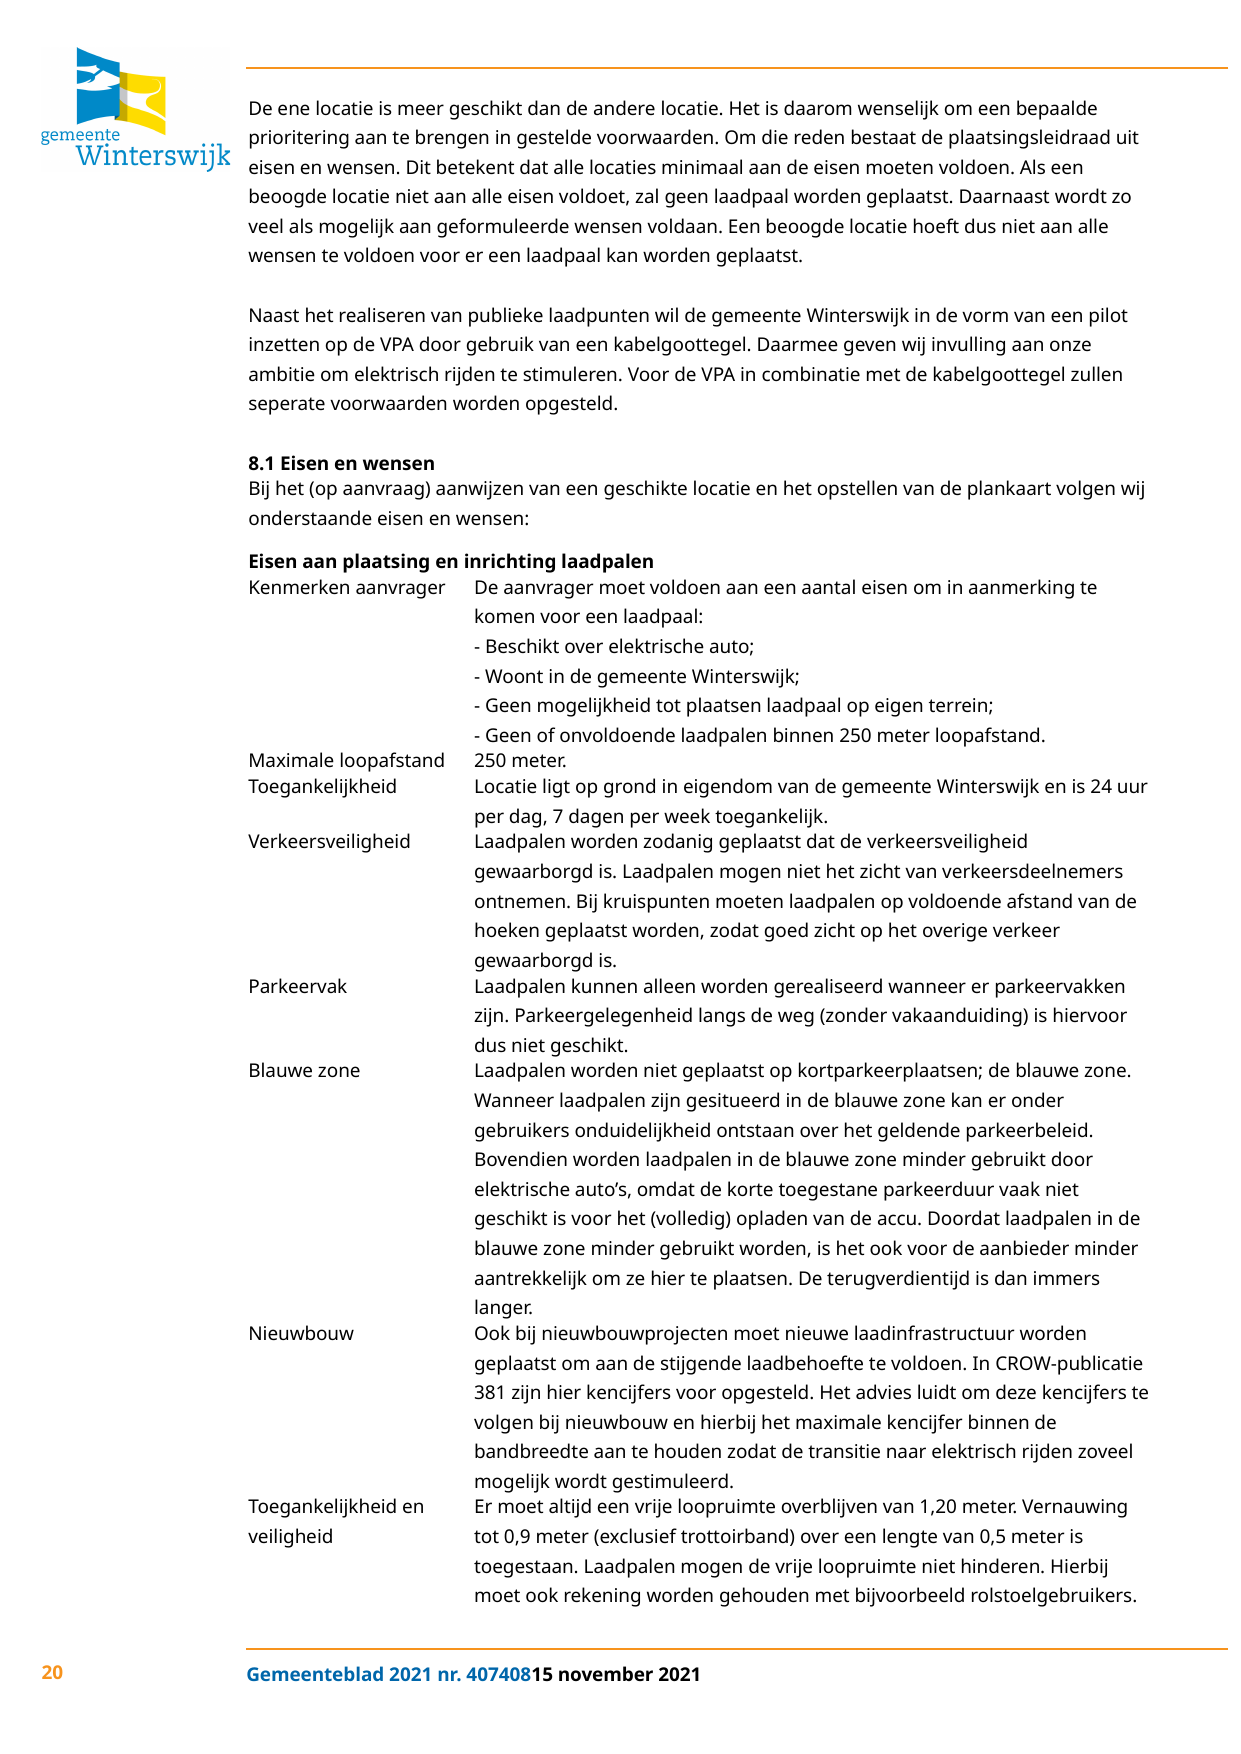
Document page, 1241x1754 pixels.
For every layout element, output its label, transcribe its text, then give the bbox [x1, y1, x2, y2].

table_cell Toegankelijkheid en veiligheid [248, 1494, 474, 1608]
text Bij het (op aanvraag) aanwijzen van een geschikte locatie en het opstellen van de plankaart volgen wij onderstaande eisen en wensen: [248, 476, 1152, 531]
table_cell Ook bij nieuwbouwprojecten moet nieuwe laadinfrastructuur worden geplaatst om aan de stijgende laadbehoefte te voldoen. In CROW-publicatie 381 zijn hier kencijfers voor opgesteld. Het advies luidt om deze kencijfers te volgen bij nieuwbouw en hierbij het maximale kencijfer binnen de bandbreedte aan te houden zodat de transitie naar elektrisch rijden zoveel mogelijk wordt gestimuleerd. [474, 1320, 1152, 1494]
table_header Kenmerken aanvrager [248, 574, 474, 748]
table_cell Locatie ligt op grond in eigendom van de gemeente Winterswijk en is 24 uur per dag, 7 dagen per week toegankelijk. [474, 774, 1152, 829]
table_header De aanvrager moet voldoen aan een aantal eisen om in aanmerking te komen voor een laadpaal: - Beschikt over elektrische auto; - Woont in de gemeente Winterswijk; - Geen mogelijkheid tot plaatsen laadpaal op eigen terrein; - Geen of onvoldoende laadpalen binnen 250 meter loopafstand. [474, 574, 1152, 748]
picture [225, 153, 231, 162]
table_cell Nieuwbouw [248, 1320, 474, 1494]
text Eisen aan plaatsing en inrichting laadpalen [248, 548, 1152, 574]
text 8.1 Eisen en wensen [248, 450, 1152, 476]
table_cell Laadpalen worden zodanig geplaatst dat de verkeersveiligheid gewaarborgd is. Laadpalen mogen niet het zicht van verkeersdeelnemers ontnemen. Bij kruispunten moeten laadpalen op voldoende afstand van de hoeken geplaatst worden, zodat goed zicht op het overige verkeer gewaarborgd is. [474, 829, 1152, 973]
table_cell Laadpalen worden niet geplaatst op kortparkeerplaatsen; de blauwe zone. Wanneer laadpalen zijn gesitueerd in de blauwe zone kan er onder gebruikers onduidelijkheid ontstaan over het geldende parkeerbeleid. Bovendien worden laadpalen in de blauwe zone minder gebruikt door elektrische auto’s, omdat de korte toegestane parkeerduur vaak niet geschikt is voor het (volledig) opladen van de accu. Doordat laadpalen in de blauwe zone minder gebruikt worden, is het ook voor de aanbieder minder aantrekkelijk om ze hier te plaatsen. De terugverdientijd is dan immers langer. [474, 1058, 1152, 1320]
table_cell Maximale loopafstand [248, 748, 474, 773]
text De ene locatie is meer geschikt dan de andere locatie. Het is daarom wenselijk om een bepaalde prioritering aan te brengen in gestelde voorwaarden. Om die reden bestaat de plaatsingsleidraad uit eisen en wensen. Dit betekent dat alle locaties minimaal aan de eisen moeten voldoen. Als een beoogde locatie niet aan alle eisen voldoet, zal geen laadpaal worden geplaatst. Daarnaast wordt zo veel als mogelijk aan geformuleerde wensen voldaan. Een beoogde locatie hoeft dus niet aan alle wensen te voldoen voor er een laadpaal kan worden geplaatst. [248, 95, 1152, 268]
table_cell Laadpalen kunnen alleen worden gerealiseerd wanneer er parkeervakken zijn. Parkeergelegenheid langs de weg (zonder vakaanduiding) is hiervoor dus niet geschikt. [474, 973, 1152, 1058]
table_cell Parkeervak [248, 973, 474, 1058]
text Naast het realiseren van publieke laadpunten wil de gemeente Winterswijk in de vorm van een pilot inzetten op de VPA door gebruik van een kabelgoottegel. Daarmee geven wij invulling aan onze ambitie om elektrisch rijden te stimuleren. Voor de VPA in combinatie met de kabelgoottegel zullen seperate voorwaarden worden opgesteld. [248, 302, 1152, 416]
table_cell 250 meter. [474, 748, 1152, 773]
table_cell Er moet altijd een vrije loopruimte overblijven van 1,20 meter. Vernauwing tot 0,9 meter (exclusief trottoirband) over een lengte van 0,5 meter is toegestaan. Laadpalen mogen de vrije loopruimte niet hinderen. Hierbij moet ook rekening worden gehouden met bijvoorbeeld rolstoelgebruikers. [474, 1494, 1152, 1608]
table_cell Toegankelijkheid [248, 774, 474, 829]
picture [41, 47, 231, 172]
table_cell Verkeersveiligheid [248, 829, 474, 973]
table_cell Blauwe zone [248, 1058, 474, 1320]
